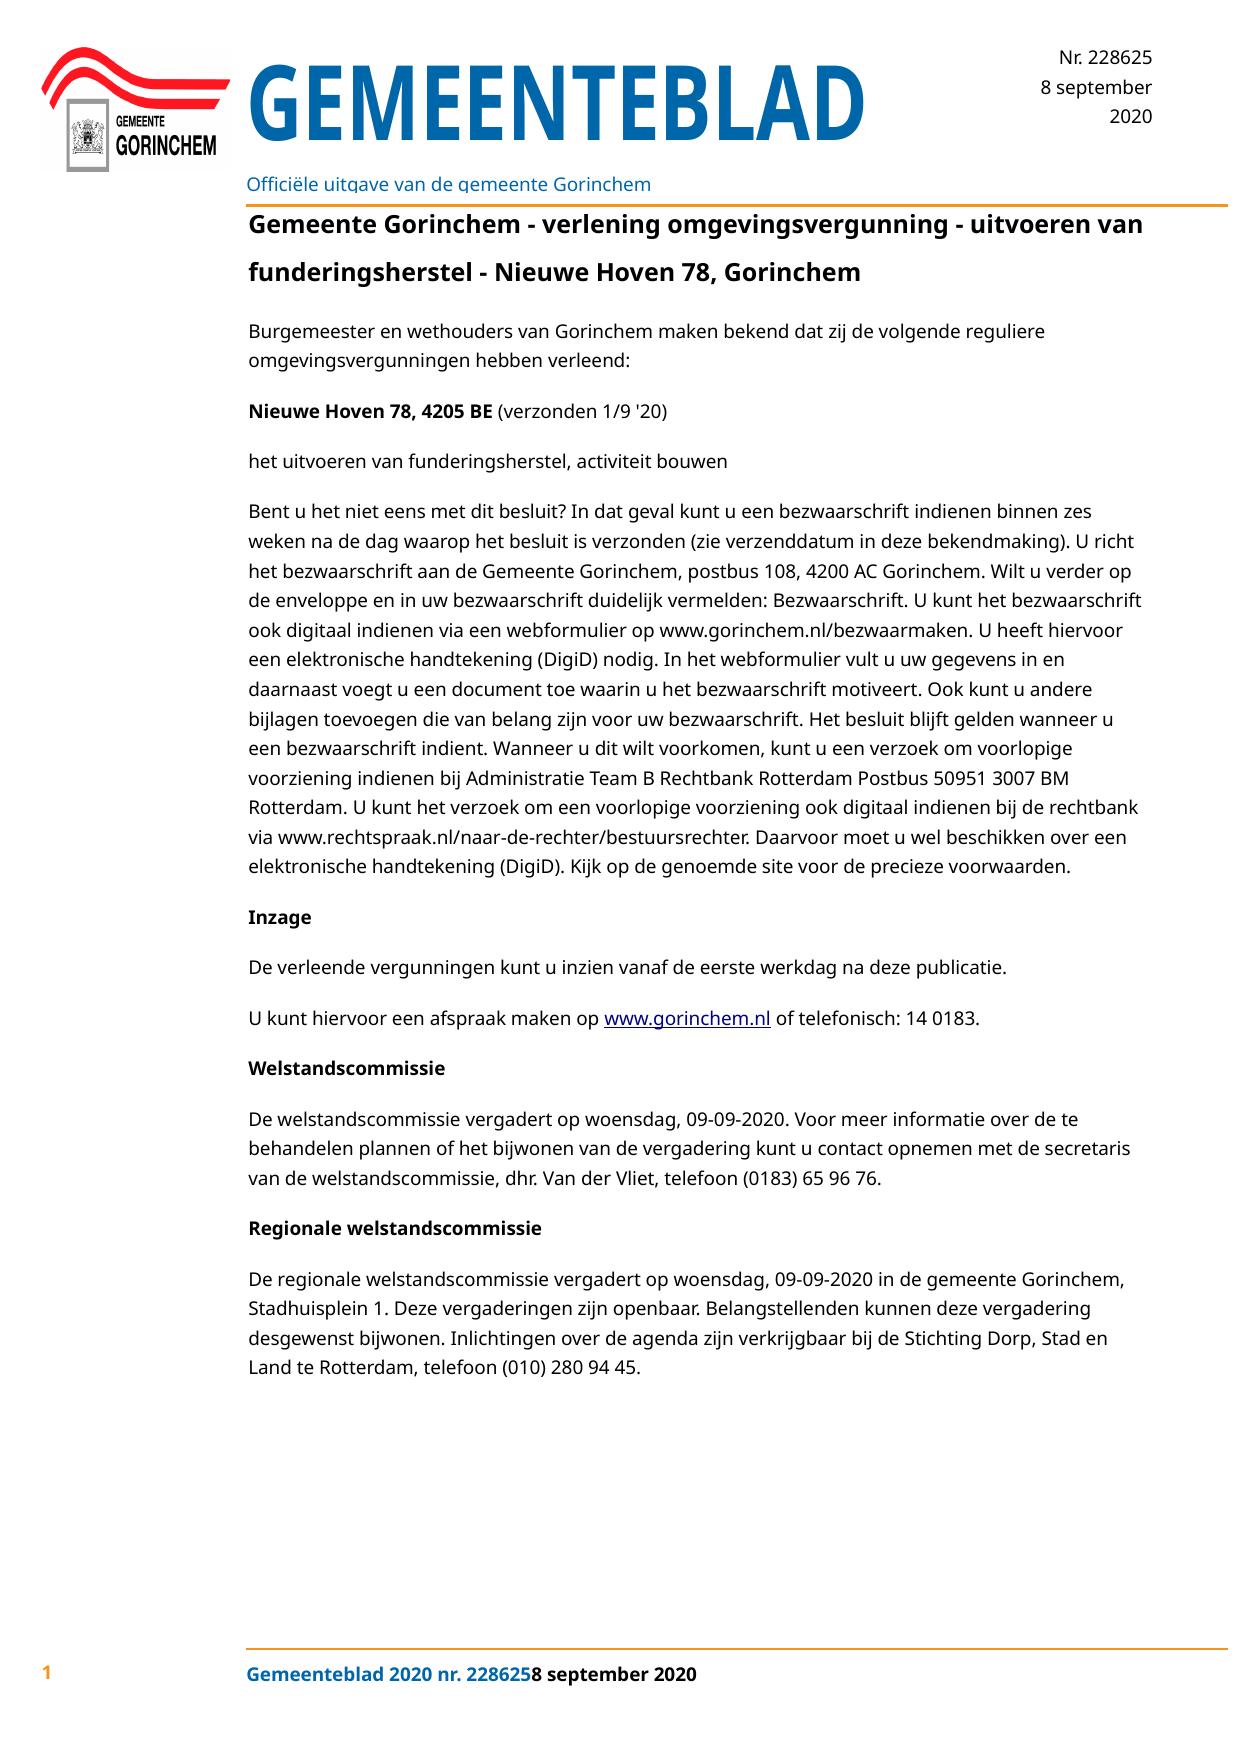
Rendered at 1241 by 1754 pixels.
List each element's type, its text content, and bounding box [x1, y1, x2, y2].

text het uitvoeren van funderingsherstel, activiteit bouwen [248, 448, 1152, 474]
text Gemeente Gorinchem - verlening omgevingsvergunning - uitvoeren van funderingsherstel - Nieuwe Hoven 78, Gorinchem [248, 207, 1152, 288]
text De welstandscommissie vergadert op woensdag, 09-09-2020. Voor meer informatie over de te behandelen plannen of het bijwonen van de vergadering kunt u contact opnemen met de secretaris van de welstandscommissie, dhr. Van der Vliet, telefoon (0183) 65 96 76. [248, 1106, 1152, 1191]
text Bent u het niet eens met dit besluit? In dat geval kunt u een bezwaarschrift indienen binnen zes weken na de dag waarop het besluit is verzonden (zie verzenddatum in deze bekendmaking). U richt het bezwaarschrift aan de Gemeente Gorinchem, postbus 108, 4200 AC Gorinchem. Wilt u verder op de enveloppe en in uw bezwaarschrift duidelijk vermelden: Bezwaarschrift. U kunt het bezwaarschrift ook digitaal indienen via een webformulier op www.gorinchem.nl/bezwaarmaken. U heeft hiervoor een elektronische handtekening (DigiD) nodig. In het webformulier vult u uw gegevens in en daarnaast voegt u een document toe waarin u het bezwaarschrift motiveert. Ook kunt u andere bijlagen toevoegen die van belang zijn voor uw bezwaarschrift. Het besluit blijft gelden wanneer u een bezwaarschrift indient. Wanneer u dit wilt voorkomen, kunt u een verzoek om voorlopige voorziening indienen bij Administratie Team B Rechtbank Rotterdam Postbus 50951 3007 BM Rotterdam. U kunt het verzoek om een voorlopige voorziening ook digitaal indienen bij de rechtbank via www.rechtspraak.nl/naar-de-rechter/bestuursrechter. Daarvoor moet u wel beschikken over een elektronische handtekening (DigiD). Kijk op de genoemde site voor de precieze voorwaarden. [248, 499, 1152, 879]
text Inzage [248, 904, 1152, 930]
text U kunt hiervoor een afspraak maken op www.gorinchem.nl of telefonisch: 14 0183. [248, 1005, 1152, 1031]
text Burgemeester en wethouders van Gorinchem maken bekend dat zij de volgende reguliere omgevingsvergunningen hebben verleend: [248, 318, 1152, 373]
text Welstandscommissie [248, 1055, 1152, 1081]
text Nieuwe Hoven 78, 4205 BE (verzonden 1/9 '20) [248, 398, 1152, 424]
text De regionale welstandscommissie vergadert op woensdag, 09-09-2020 in de gemeente Gorinchem, Stadhuisplein 1. Deze vergaderingen zijn openbaar. Belangstellenden kunnen deze vergadering desgewenst bijwonen. Inlichtingen over de agenda zijn verkrijgbaar bij de Stichting Dorp, Stad en Land te Rotterdam, telefoon (010) 280 94 45. [248, 1266, 1152, 1380]
picture [41, 47, 231, 172]
text De verleende vergunningen kunt u inzien vanaf de eerste werkdag na deze publicatie. [248, 954, 1152, 980]
text Regionale welstandscommissie [248, 1215, 1152, 1241]
